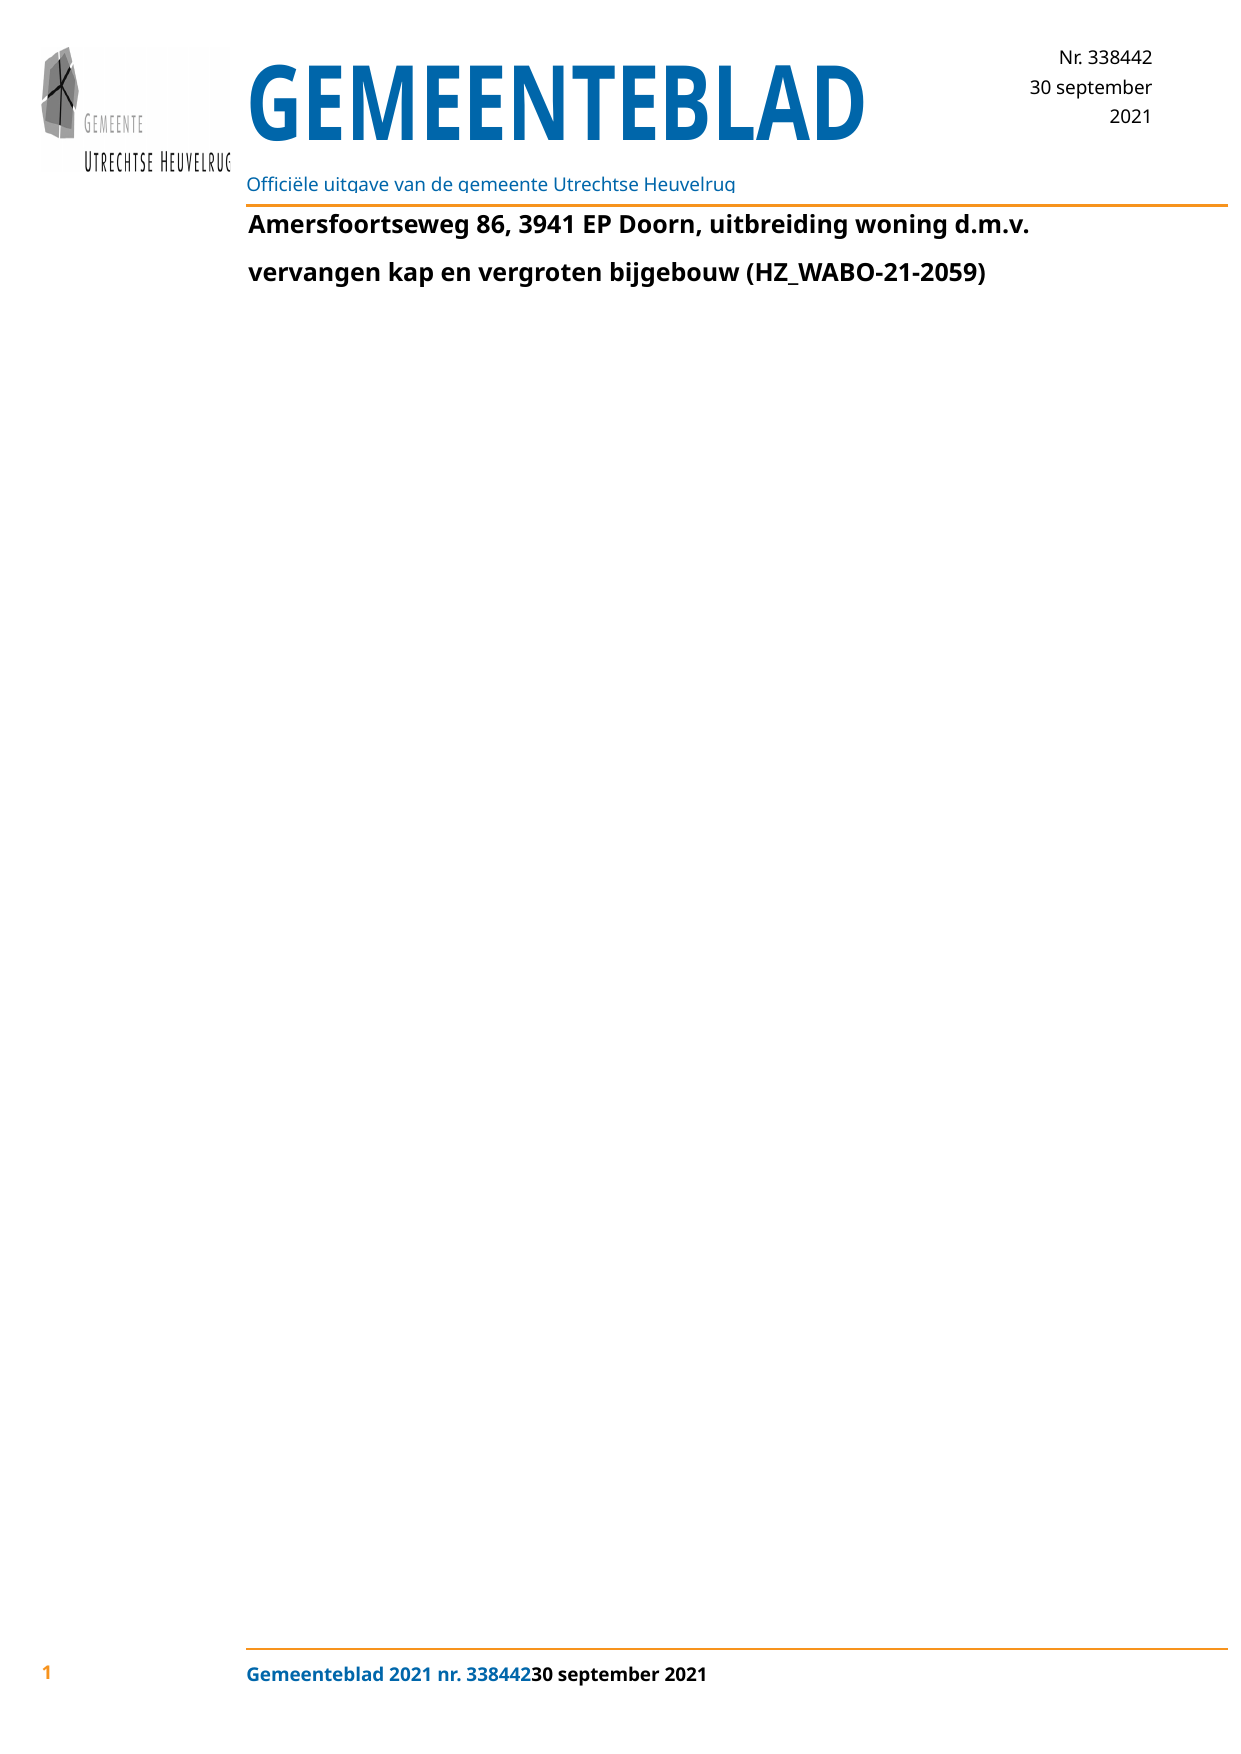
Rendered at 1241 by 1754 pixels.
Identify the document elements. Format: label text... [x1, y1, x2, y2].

picture [41, 47, 231, 172]
text Amersfoortseweg 86, 3941 EP Doorn, uitbreiding woning d.m.v. vervangen kap en vergroten bijgebouw (HZ_WABO-21-2059) [248, 207, 1152, 288]
